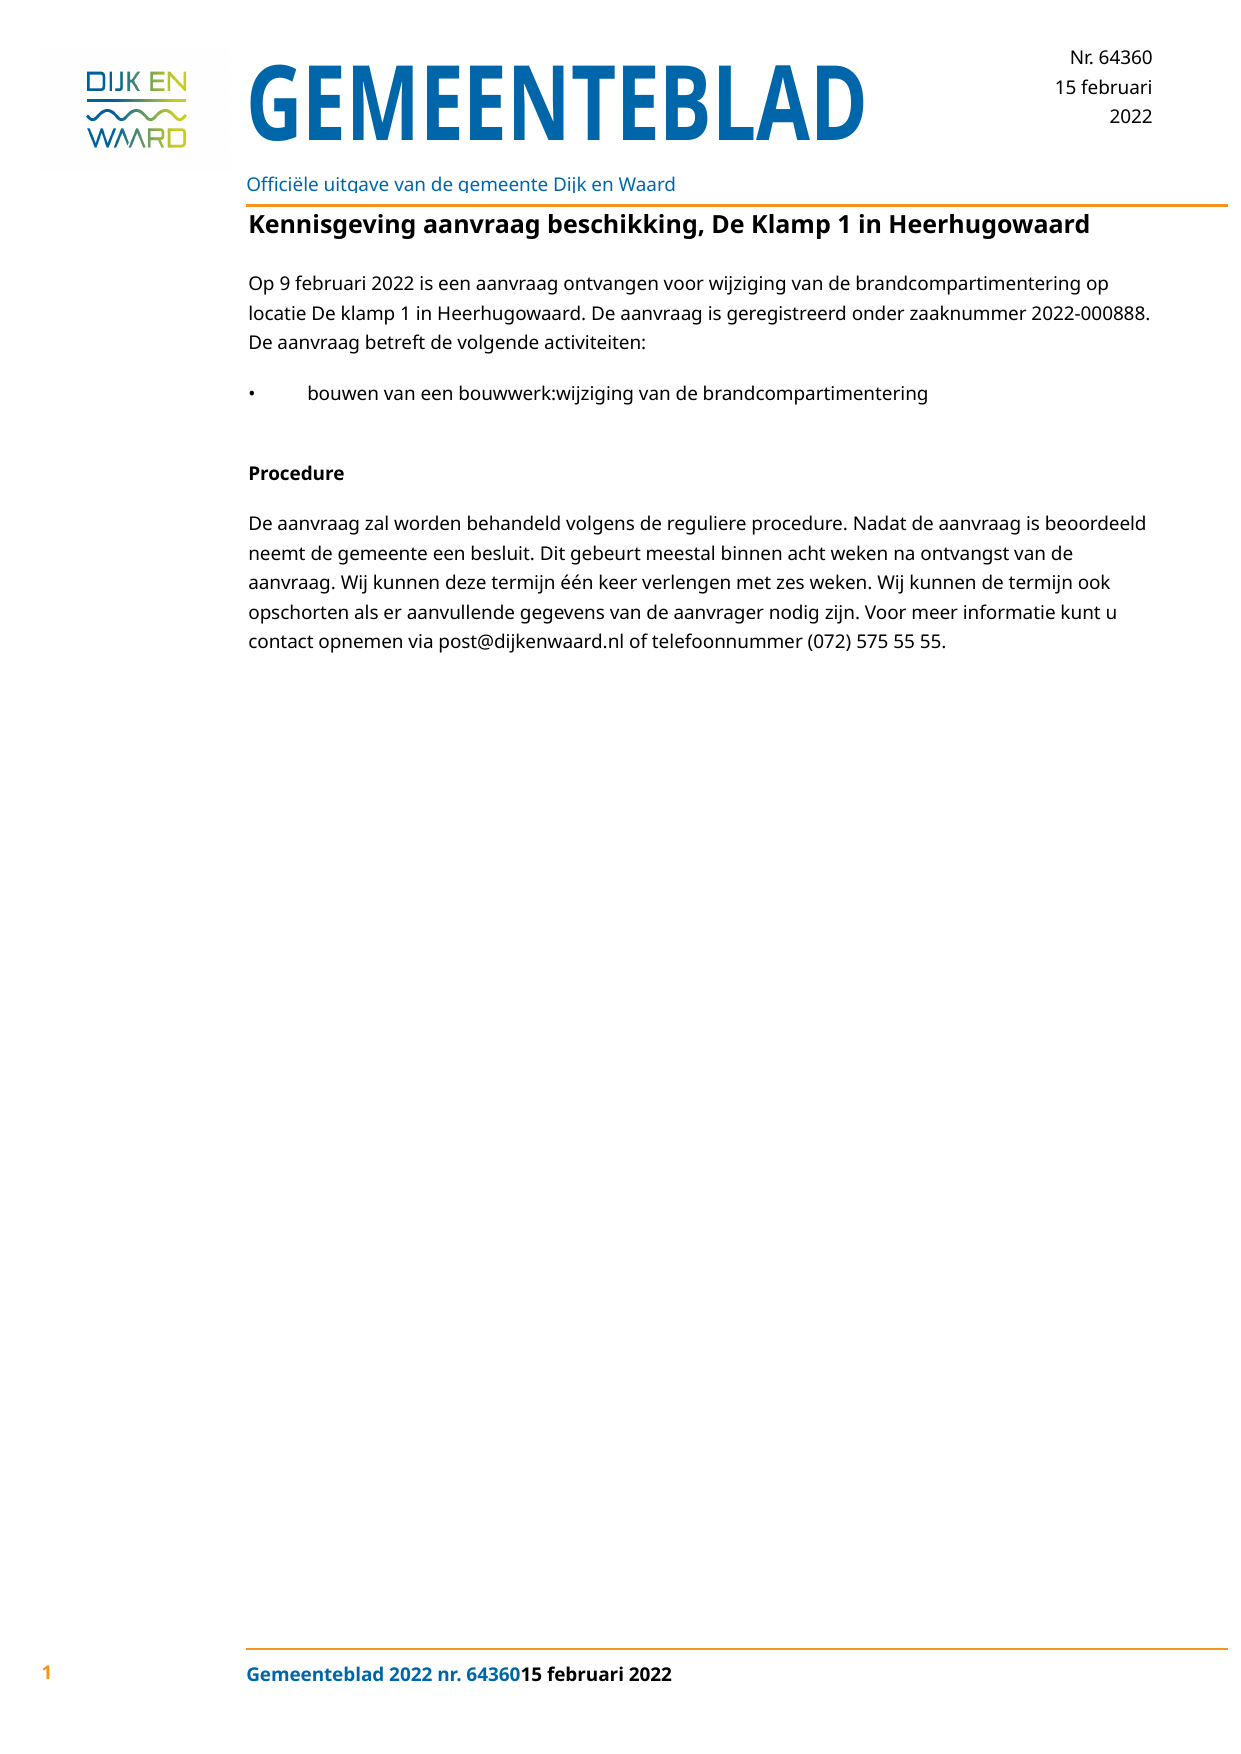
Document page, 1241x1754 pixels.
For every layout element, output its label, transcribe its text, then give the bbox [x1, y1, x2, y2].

text De aanvraag zal worden behandeld volgens de reguliere procedure. Nadat de aanvraag is beoordeeld neemt de gemeente een besluit. Dit gebeurt meestal binnen acht weken na ontvangst van de aanvraag. Wij kunnen deze termijn één keer verlengen met zes weken. Wij kunnen de termijn ook opschorten als er aanvullende gegevens van de aanvrager nodig zijn. Voor meer informatie kunt u contact opnemen via post@dijkenwaard.nl of telefoonnummer (072) 575 55 55. [248, 510, 1152, 654]
text Kennisgeving aanvraag beschikking, De Klamp 1 in Heerhugowaard [248, 207, 1152, 241]
picture [41, 47, 231, 172]
text Procedure [248, 460, 1152, 486]
text Op 9 februari 2022 is een aanvraag ontvangen voor wijziging van de brandcompartimentering op locatie De klamp 1 in Heerhugowaard. De aanvraag is geregistreerd onder zaaknummer 2022-000888. De aanvraag betreft de volgende activiteiten: [248, 270, 1152, 355]
list bouwen van een bouwwerk:wijziging van de brandcompartimentering [248, 380, 1152, 406]
